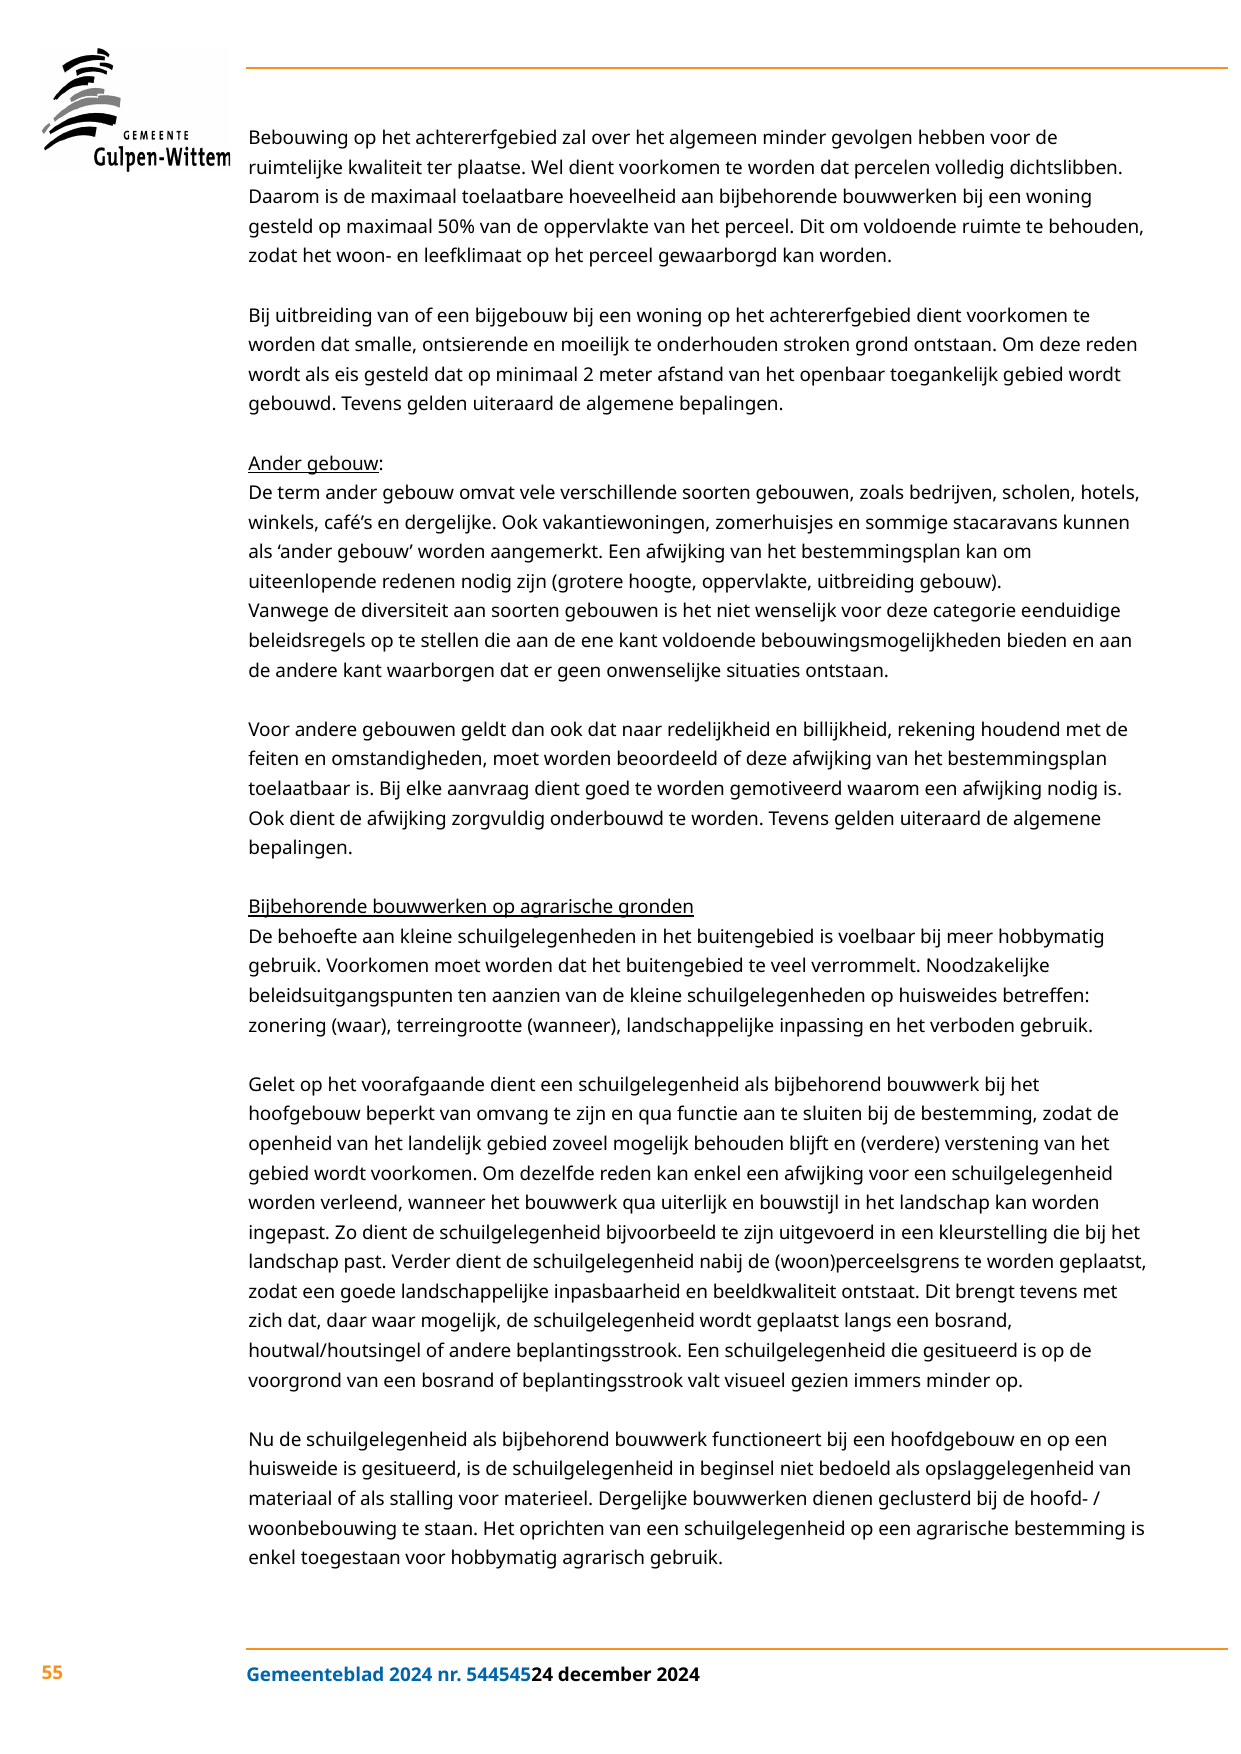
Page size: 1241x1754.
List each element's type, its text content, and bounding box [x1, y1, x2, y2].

text Nu de schuilgelegenheid als bijbehorend bouwwerk functioneert bij een hoofdgebouw en op een huisweide is gesitueerd, is de schuilgelegenheid in beginsel niet bedoeld als opslaggelegenheid van materiaal of als stalling voor materieel. Dergelijke bouwwerken dienen geclusterd bij de hoofd- / woonbebouwing te staan. Het oprichten van een schuilgelegenheid op een agrarische bestemming is enkel toegestaan voor hobbymatig agrarisch gebruik. [248, 1426, 1152, 1570]
text Bebouwing op het achtererfgebied zal over het algemeen minder gevolgen hebben voor de ruimtelijke kwaliteit ter plaatse. Wel dient voorkomen te worden dat percelen volledig dichtslibben. Daarom is de maximaal toelaatbare hoeveelheid aan bijbehorende bouwwerken bij een woning gesteld op maximaal 50% van de oppervlakte van het perceel. Dit om voldoende ruimte te behouden, zodat het woon- en leefklimaat op het perceel gewaarborgd kan worden. [248, 124, 1152, 268]
text Gelet op het voorafgaande dient een schuilgelegenheid als bijbehorend bouwwerk bij het hoofgebouw beperkt van omvang te zijn en qua functie aan te sluiten bij de bestemming, zodat de openheid van het landelijk gebied zoveel mogelijk behouden blijft en (verdere) verstening van het gebied wordt voorkomen. Om dezelfde reden kan enkel een afwijking voor een schuilgelegenheid worden verleend, wanneer het bouwwerk qua uiterlijk en bouwstijl in het landschap kan worden ingepast. Zo dient de schuilgelegenheid bijvoorbeeld te zijn uitgevoerd in een kleurstelling die bij het landschap past. Verder dient de schuilgelegenheid nabij de (woon)perceelsgrens te worden geplaatst, zodat een goede landschappelijke inpasbaarheid en beeldkwaliteit ontstaat. Dit brengt tevens met zich dat, daar waar mogelijk, de schuilgelegenheid wordt geplaatst langs een bosrand, houtwal/houtsingel of andere beplantingsstrook. Een schuilgelegenheid die gesitueerd is op de voorgrond van een bosrand of beplantingsstrook valt visueel gezien immers minder op. [248, 1071, 1152, 1393]
text De term ander gebouw omvat vele verschillende soorten gebouwen, zoals bedrijven, scholen, hotels, winkels, café’s en dergelijke. Ook vakantiewoningen, zomerhuisjes en sommige stacaravans kunnen als ‘ander gebouw’ worden aangemerkt. Een afwijking van het bestemmingsplan kan om uiteenlopende redenen nodig zijn (grotere hoogte, oppervlakte, uitbreiding gebouw). [248, 479, 1152, 594]
text Bij uitbreiding van of een bijgebouw bij een woning op het achtererfgebied dient voorkomen te worden dat smalle, ontsierende en moeilijk te onderhouden stroken grond ontstaan. Om deze reden wordt als eis gesteld dat op minimaal 2 meter afstand van het openbaar toegankelijk gebied wordt gebouwd. Tevens gelden uiteraard de algemene bepalingen. [248, 302, 1152, 416]
text Voor andere gebouwen geldt dan ook dat naar redelijkheid en billijkheid, rekening houdend met de feiten en omstandigheden, moet worden beoordeeld of deze afwijking van het bestemmingsplan toelaatbaar is. Bij elke aanvraag dient goed te worden gemotiveerd waarom een afwijking nodig is. Ook dient de afwijking zorgvuldig onderbouwd te worden. Tevens gelden uiteraard de algemene bepalingen. [248, 716, 1152, 860]
text De behoefte aan kleine schuilgelegenheden in het buitengebied is voelbaar bij meer hobbymatig gebruik. Voorkomen moet worden dat het buitengebied te veel verrommelt. Noodzakelijke beleidsuitgangspunten ten aanzien van de kleine schuilgelegenheden op huisweides betreffen: zonering (waar), terreingrootte (wanneer), landschappelijke inpassing en het verboden gebruik. [248, 923, 1152, 1038]
text Vanwege de diversiteit aan soorten gebouwen is het niet wenselijk voor deze categorie eenduidige beleidsregels op te stellen die aan de ene kant voldoende bebouwingsmogelijkheden bieden en aan de andere kant waarborgen dat er geen onwenselijke situaties ontstaan. [248, 598, 1152, 683]
picture [41, 47, 231, 172]
text Ander gebouw: [248, 450, 1152, 476]
text Bijbehorende bouwwerken op agrarische gronden [248, 893, 1152, 919]
